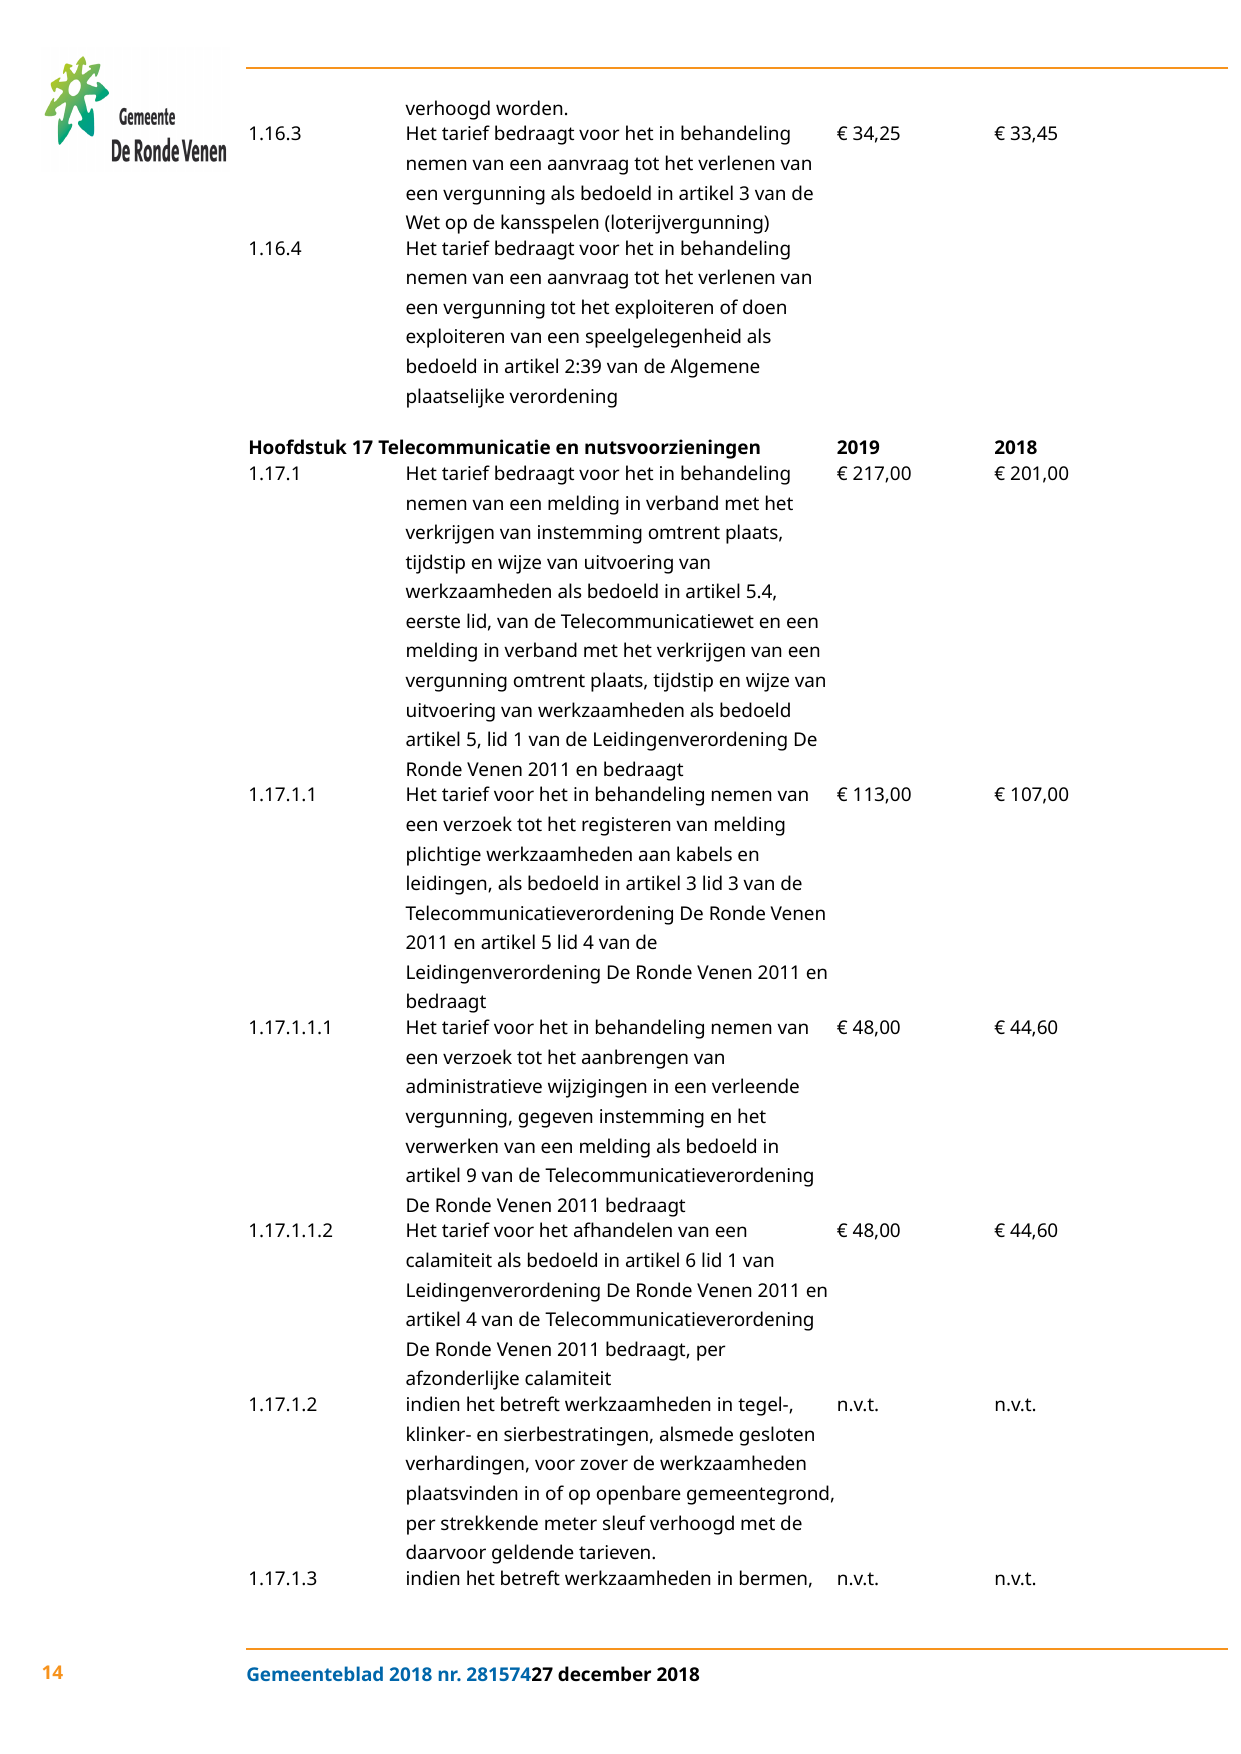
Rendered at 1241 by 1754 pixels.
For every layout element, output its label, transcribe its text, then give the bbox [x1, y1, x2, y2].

table_cell 2019 [837, 434, 994, 460]
table_cell € 217,00 [837, 460, 994, 782]
table_cell Het tarief voor het in behandeling nemen van een verzoek tot het aanbrengen van administratieve wijzigingen in een verleende vergunning, gegeven instemming en het verwerken van een melding als bedoeld in artikel 9 van de Telecommunicatieverordening De Ronde Venen 2011 bedraagt [405, 1015, 837, 1218]
table_cell [994, 95, 1152, 121]
picture [41, 47, 231, 172]
table_cell Het tarief voor het in behandeling nemen van een verzoek tot het registeren van melding plichtige werkzaamheden aan kabels en leidingen, als bedoeld in artikel 3 lid 3 van de Telecommunicatieverordening De Ronde Venen 2011 en artikel 5 lid 4 van de Leidingenverordening De Ronde Venen 2011 en bedraagt [405, 782, 837, 1014]
table_cell 1.17.1 [248, 460, 405, 782]
table_cell n.v.t. [994, 1391, 1152, 1565]
table_cell € 107,00 [994, 782, 1152, 1014]
table_cell 1.17.1.1 [248, 782, 405, 1014]
table_cell € 33,45 [994, 121, 1152, 235]
table_cell 1.17.1.1.2 [248, 1218, 405, 1391]
table_cell indien het betreft werkzaamheden in bermen, [405, 1565, 837, 1591]
table_cell verhoogd worden. [405, 95, 837, 121]
table_cell [837, 95, 994, 121]
table_cell [248, 95, 405, 121]
table_cell € 48,00 [837, 1015, 994, 1218]
table_cell 1.17.1.1.1 [248, 1015, 405, 1218]
table_cell Het tarief bedraagt voor het in behandeling nemen van een aanvraag tot het verlenen van een vergunning tot het exploiteren of doen exploiteren van een speelgelegenheid als bedoeld in artikel 2:39 van de Algemene plaatselijke verordening [405, 235, 837, 409]
table_cell € 34,25 [837, 121, 994, 235]
table_cell [837, 409, 994, 434]
table_cell Hoofdstuk 17 Telecommunicatie en nutsvoorzieningen [248, 434, 837, 460]
table_cell n.v.t. [994, 1565, 1152, 1591]
table_cell € 44,60 [994, 1218, 1152, 1391]
table_cell n.v.t. [837, 1565, 994, 1591]
table_cell Het tarief bedraagt voor het in behandeling nemen van een aanvraag tot het verlenen van een vergunning als bedoeld in artikel 3 van de Wet op de kansspelen (loterijvergunning) [405, 121, 837, 235]
table_cell € 48,00 [837, 1218, 994, 1391]
table_cell 1.17.1.2 [248, 1391, 405, 1565]
table_cell [248, 409, 837, 434]
table_cell [837, 235, 994, 409]
table_cell [994, 235, 1152, 409]
table_cell 1.16.4 [248, 235, 405, 409]
table_cell [994, 409, 1152, 434]
table_cell € 201,00 [994, 460, 1152, 782]
table_cell 1.16.3 [248, 121, 405, 235]
table_cell 1.17.1.3 [248, 1565, 405, 1591]
table_cell indien het betreft werkzaamheden in tegel-, klinker- en sierbestratingen, alsmede gesloten verhardingen, voor zover de werkzaamheden plaatsvinden in of op openbare gemeentegrond, per strekkende meter sleuf verhoogd met de daarvoor geldende tarieven. [405, 1391, 837, 1565]
table_cell € 44,60 [994, 1015, 1152, 1218]
table_cell € 113,00 [837, 782, 994, 1014]
table_cell 2018 [994, 434, 1152, 460]
table_cell n.v.t. [837, 1391, 994, 1565]
table_cell Het tarief bedraagt voor het in behandeling nemen van een melding in verband met het verkrijgen van instemming omtrent plaats, tijdstip en wijze van uitvoering van werkzaamheden als bedoeld in artikel 5.4, eerste lid, van de Telecommunicatiewet en een melding in verband met het verkrijgen van een vergunning omtrent plaats, tijdstip en wijze van uitvoering van werkzaamheden als bedoeld artikel 5, lid 1 van de Leidingenverordening De Ronde Venen 2011 en bedraagt [405, 460, 837, 782]
table_cell Het tarief voor het afhandelen van een calamiteit als bedoeld in artikel 6 lid 1 van Leidingenverordening De Ronde Venen 2011 en artikel 4 van de Telecommunicatieverordening De Ronde Venen 2011 bedraagt, per afzonderlijke calamiteit [405, 1218, 837, 1391]
